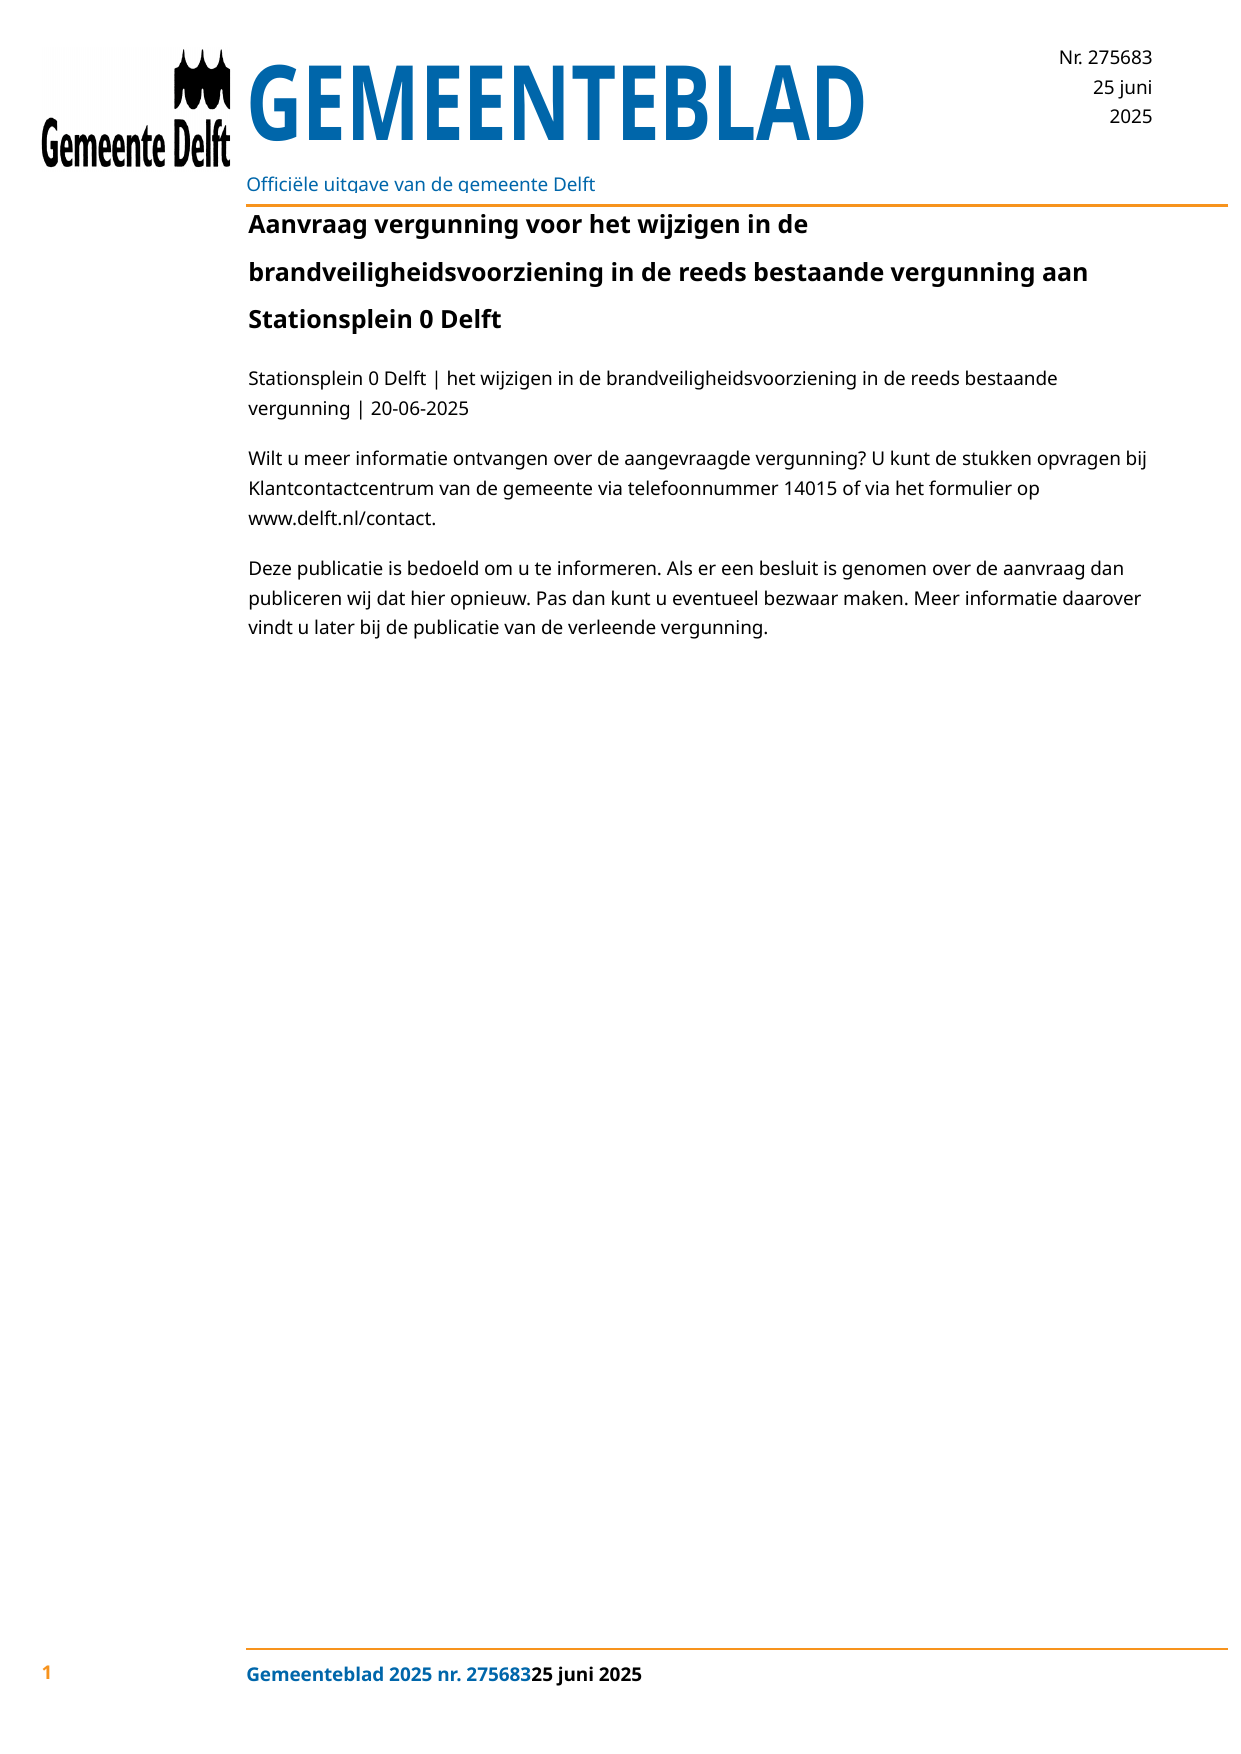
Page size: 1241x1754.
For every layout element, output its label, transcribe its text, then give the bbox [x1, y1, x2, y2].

text Wilt u meer informatie ontvangen over de aangevraagde vergunning? U kunt de stukken opvragen bij Klantcontactcentrum van de gemeente via telefoonnummer 14015 of via het formulier op www.delft.nl/contact. [248, 446, 1152, 530]
text Stationsplein 0 Delft | het wijzigen in de brandveiligheidsvoorziening in de reeds bestaande vergunning | 20-06-2025 [248, 366, 1152, 421]
text Deze publicatie is bedoeld om u te informeren. Als er een besluit is genomen over de aanvraag dan publiceren wij dat hier opnieuw. Pas dan kunt u eventueel bezwaar maken. Meer informatie daarover vindt u later bij de publicatie van de verleende vergunning. [248, 555, 1152, 640]
picture [41, 47, 231, 172]
text Aanvraag vergunning voor het wijzigen in de brandveiligheidsvoorziening in de reeds bestaande vergunning aan Stationsplein 0 Delft [248, 207, 1152, 336]
